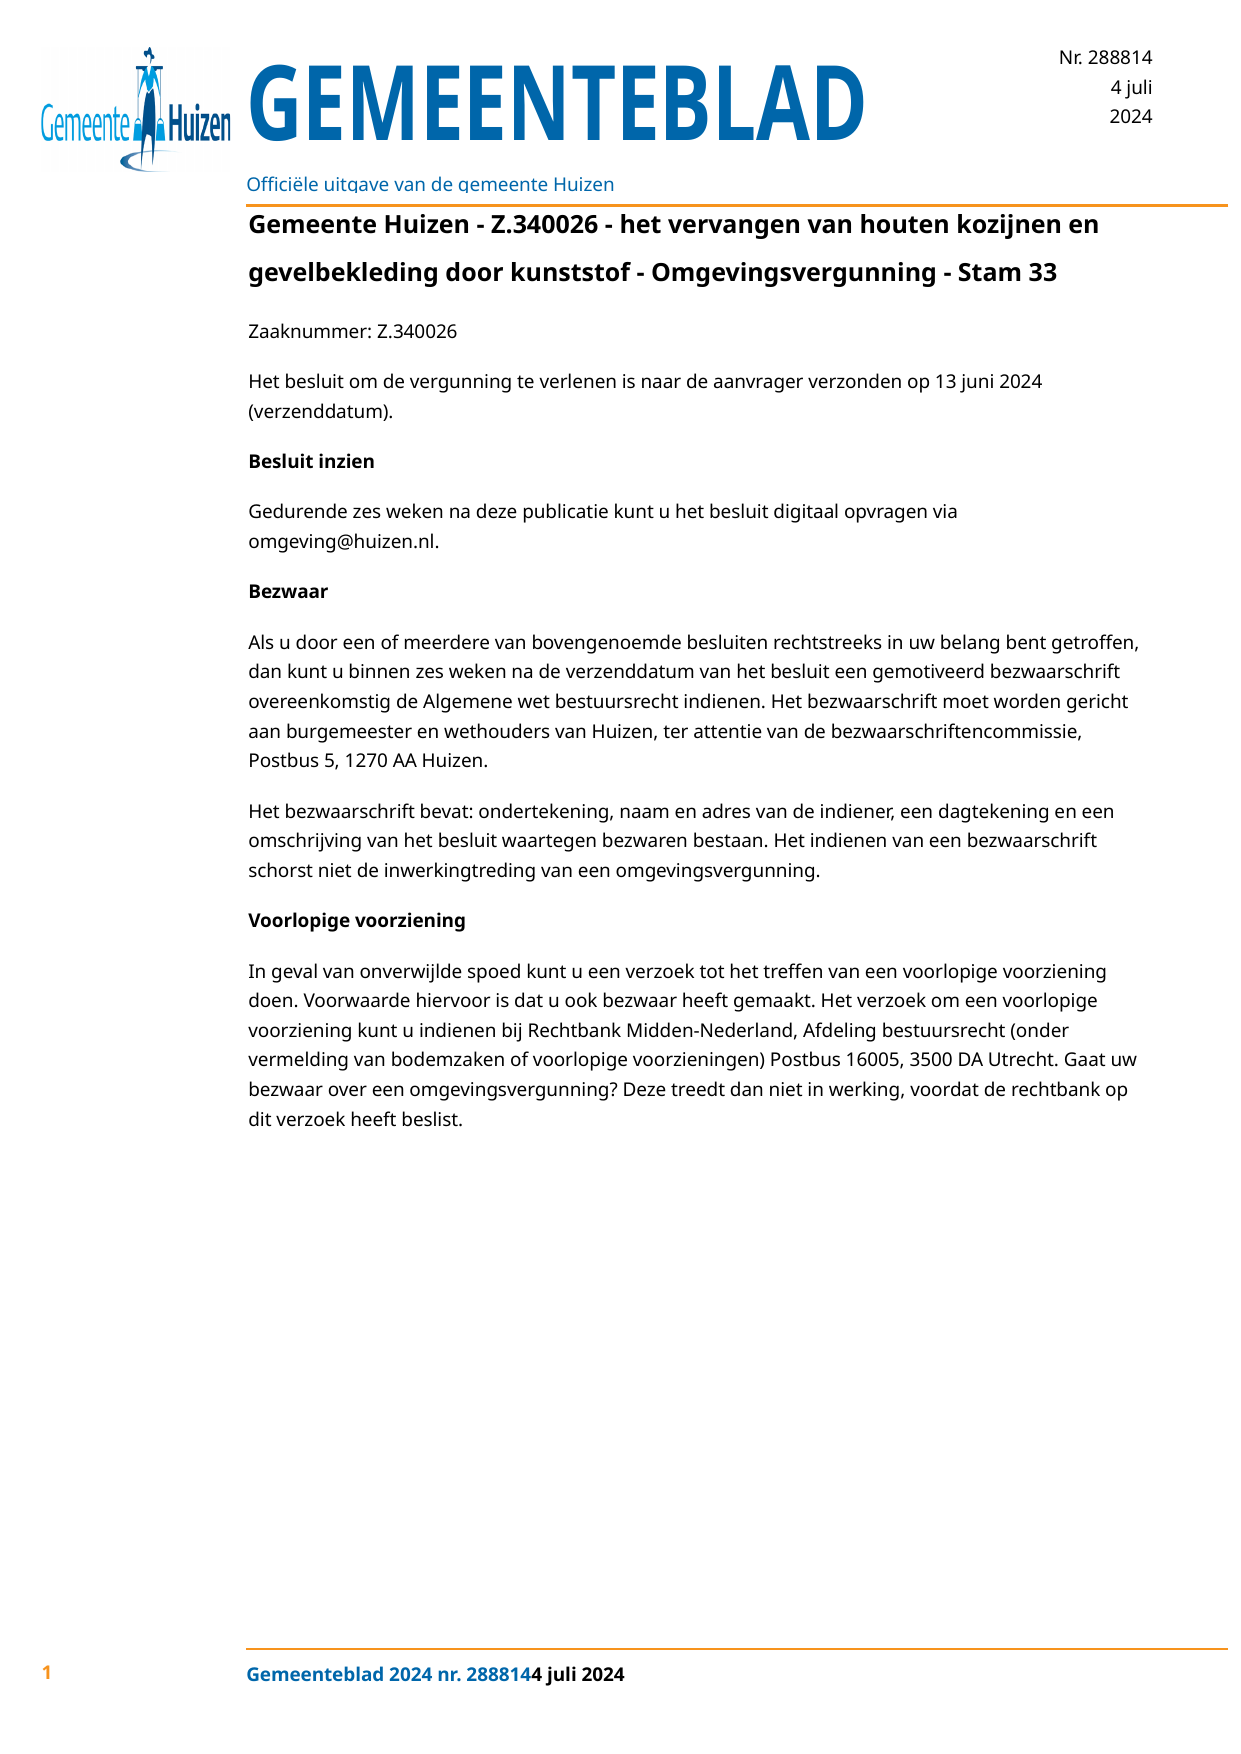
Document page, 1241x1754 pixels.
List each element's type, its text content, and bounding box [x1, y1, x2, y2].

text Voorlopige voorziening [248, 907, 1152, 933]
text Bezwaar [248, 579, 1152, 604]
text Gedurende zes weken na deze publicatie kunt u het besluit digitaal opvragen via omgeving@huizen.nl. [248, 499, 1152, 554]
text Als u door een of meerdere van bovengenoemde besluiten rechtstreeks in uw belang bent getroffen, dan kunt u binnen zes weken na de verzenddatum van het besluit een gemotiveerd bezwaarschrift overeenkomstig de Algemene wet bestuursrecht indienen. Het bezwaarschrift moet worden gericht aan burgemeester en wethouders van Huizen, ter attentie van de bezwaarschriftencommissie, Postbus 5, 1270 AA Huizen. [248, 629, 1152, 773]
text Zaaknummer: Z.340026 [248, 318, 1152, 344]
text Het besluit om de vergunning te verlenen is naar de aanvrager verzonden op 13 juni 2024 (verzenddatum). [248, 368, 1152, 424]
text Gemeente Huizen - Z.340026 - het vervangen van houten kozijnen en gevelbekleding door kunststof - Omgevingsvergunning - Stam 33 [248, 207, 1152, 288]
text In geval van onverwijlde spoed kunt u een verzoek tot het treffen van een voorlopige voorziening doen. Voorwaarde hiervoor is dat u ook bezwaar heeft gemaakt. Het verzoek om een voorlopige voorziening kunt u indienen bij Rechtbank Midden-Nederland, Afdeling bestuursrecht (onder vermelding van bodemzaken of voorlopige voorzieningen) Postbus 16005, 3500 DA Utrecht. Gaat uw bezwaar over een omgevingsvergunning? Deze treedt dan niet in werking, voordat de rechtbank op dit verzoek heeft beslist. [248, 958, 1152, 1132]
text Het bezwaarschrift bevat: ondertekening, naam en adres van de indiener, een dagtekening en een omschrijving van het besluit waartegen bezwaren bestaan. Het indienen van een bezwaarschrift schorst niet de inwerkingtreding van een omgevingsvergunning. [248, 798, 1152, 883]
text Besluit inzien [248, 448, 1152, 474]
picture [41, 47, 231, 172]
